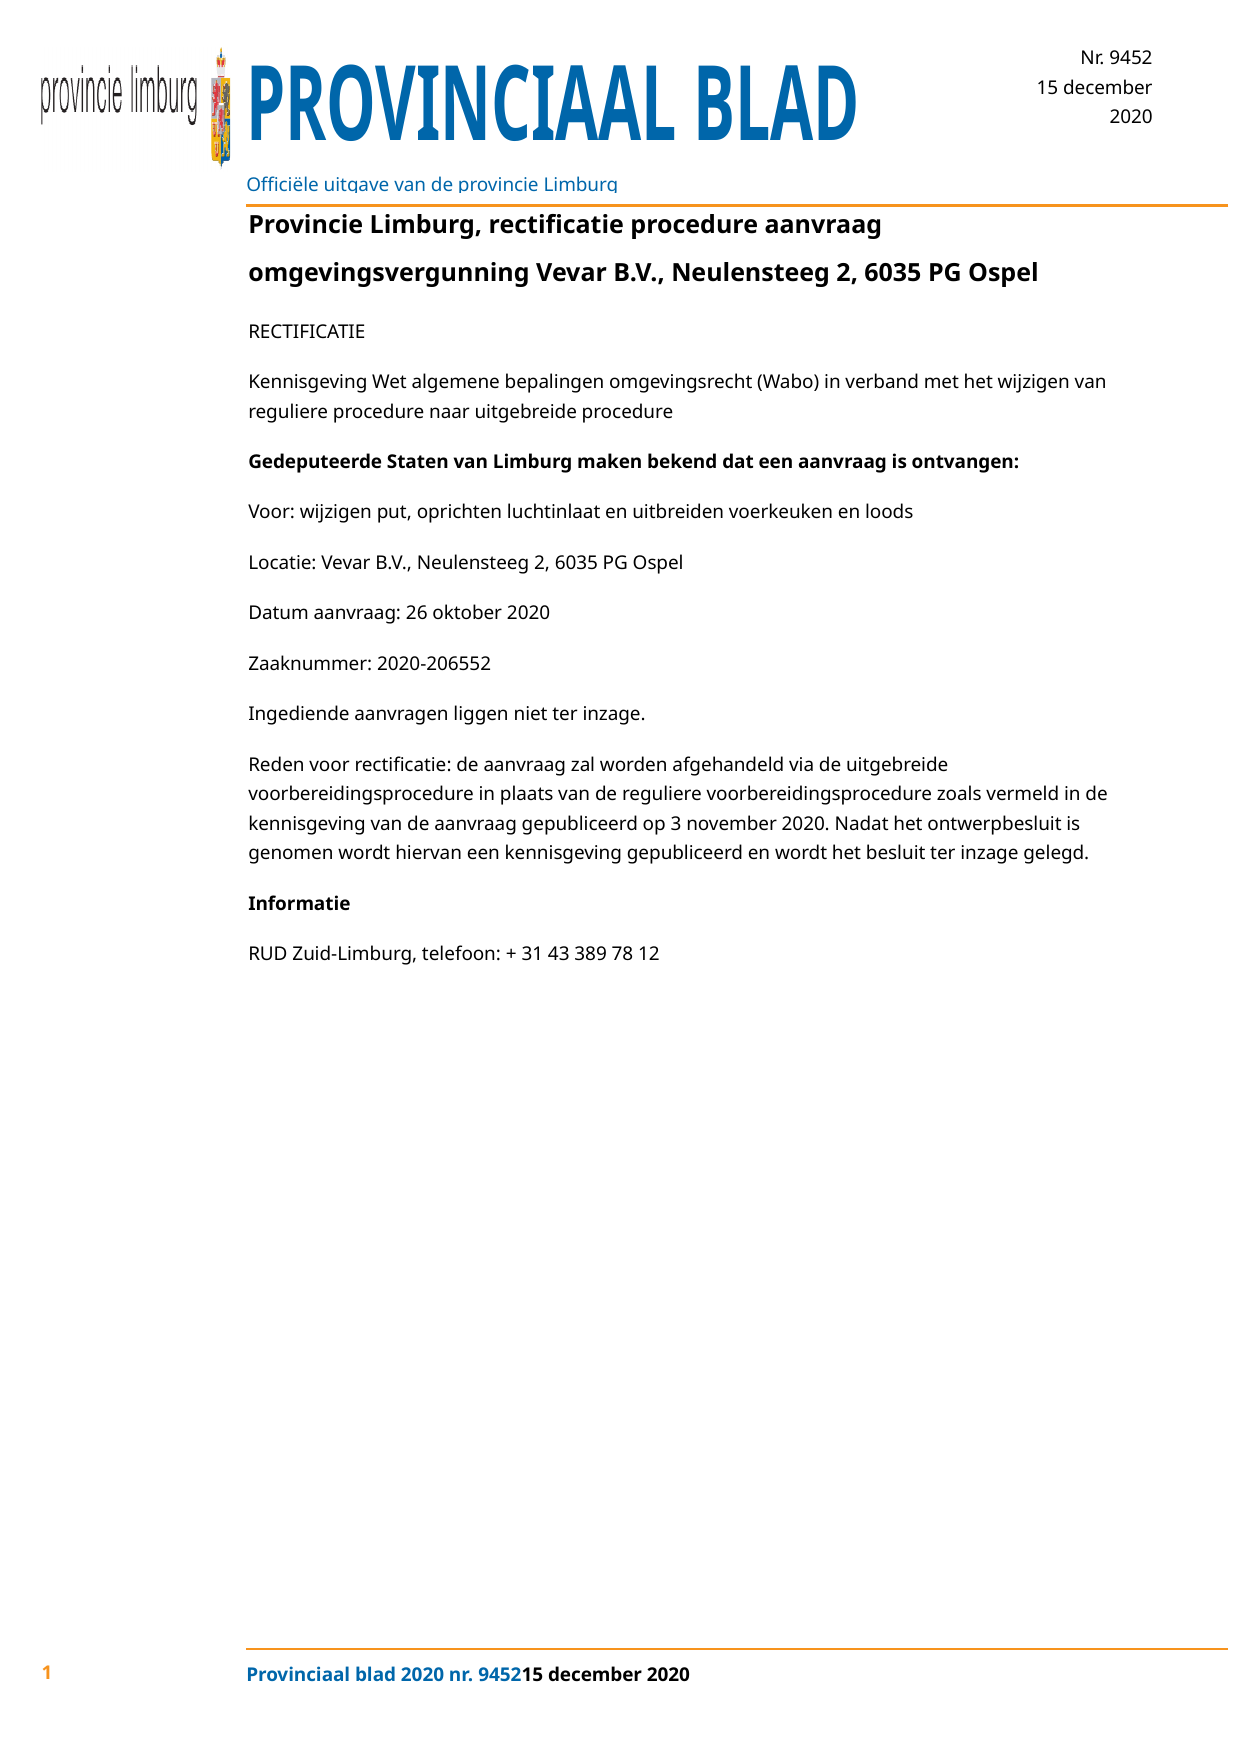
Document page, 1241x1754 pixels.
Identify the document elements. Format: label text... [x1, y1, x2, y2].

text Datum aanvraag: 26 oktober 2020 [248, 599, 1152, 625]
text RECTIFICATIE [248, 318, 1152, 344]
text Locatie: Vevar B.V., Neulensteeg 2, 6035 PG Ospel [248, 549, 1152, 575]
text Gedeputeerde Staten van Limburg maken bekend dat een aanvraag is ontvangen: [248, 448, 1152, 474]
text Ingediende aanvragen liggen niet ter inzage. [248, 700, 1152, 726]
text Provincie Limburg, rectificatie procedure aanvraag omgevingsvergunning Vevar B.V., Neulensteeg 2, 6035 PG Ospel [248, 207, 1152, 288]
text Informatie [248, 890, 1152, 916]
text RUD Zuid-Limburg, telefoon: + 31 43 389 78 12 [248, 940, 1152, 966]
picture [41, 47, 231, 172]
text Reden voor rectificatie: de aanvraag zal worden afgehandeld via de uitgebreide voorbereidingsprocedure in plaats van de reguliere voorbereidingsprocedure zoals vermeld in de kennisgeving van de aanvraag gepubliceerd op 3 november 2020. Nadat het ontwerpbesluit is genomen wordt hiervan een kennisgeving gepubliceerd en wordt het besluit ter inzage gelegd. [248, 751, 1152, 865]
text Kennisgeving Wet algemene bepalingen omgevingsrecht (Wabo) in verband met het wijzigen van reguliere procedure naar uitgebreide procedure [248, 368, 1152, 424]
text Zaaknummer: 2020-206552 [248, 650, 1152, 676]
text Voor: wijzigen put, oprichten luchtinlaat en uitbreiden voerkeuken en loods [248, 499, 1152, 524]
